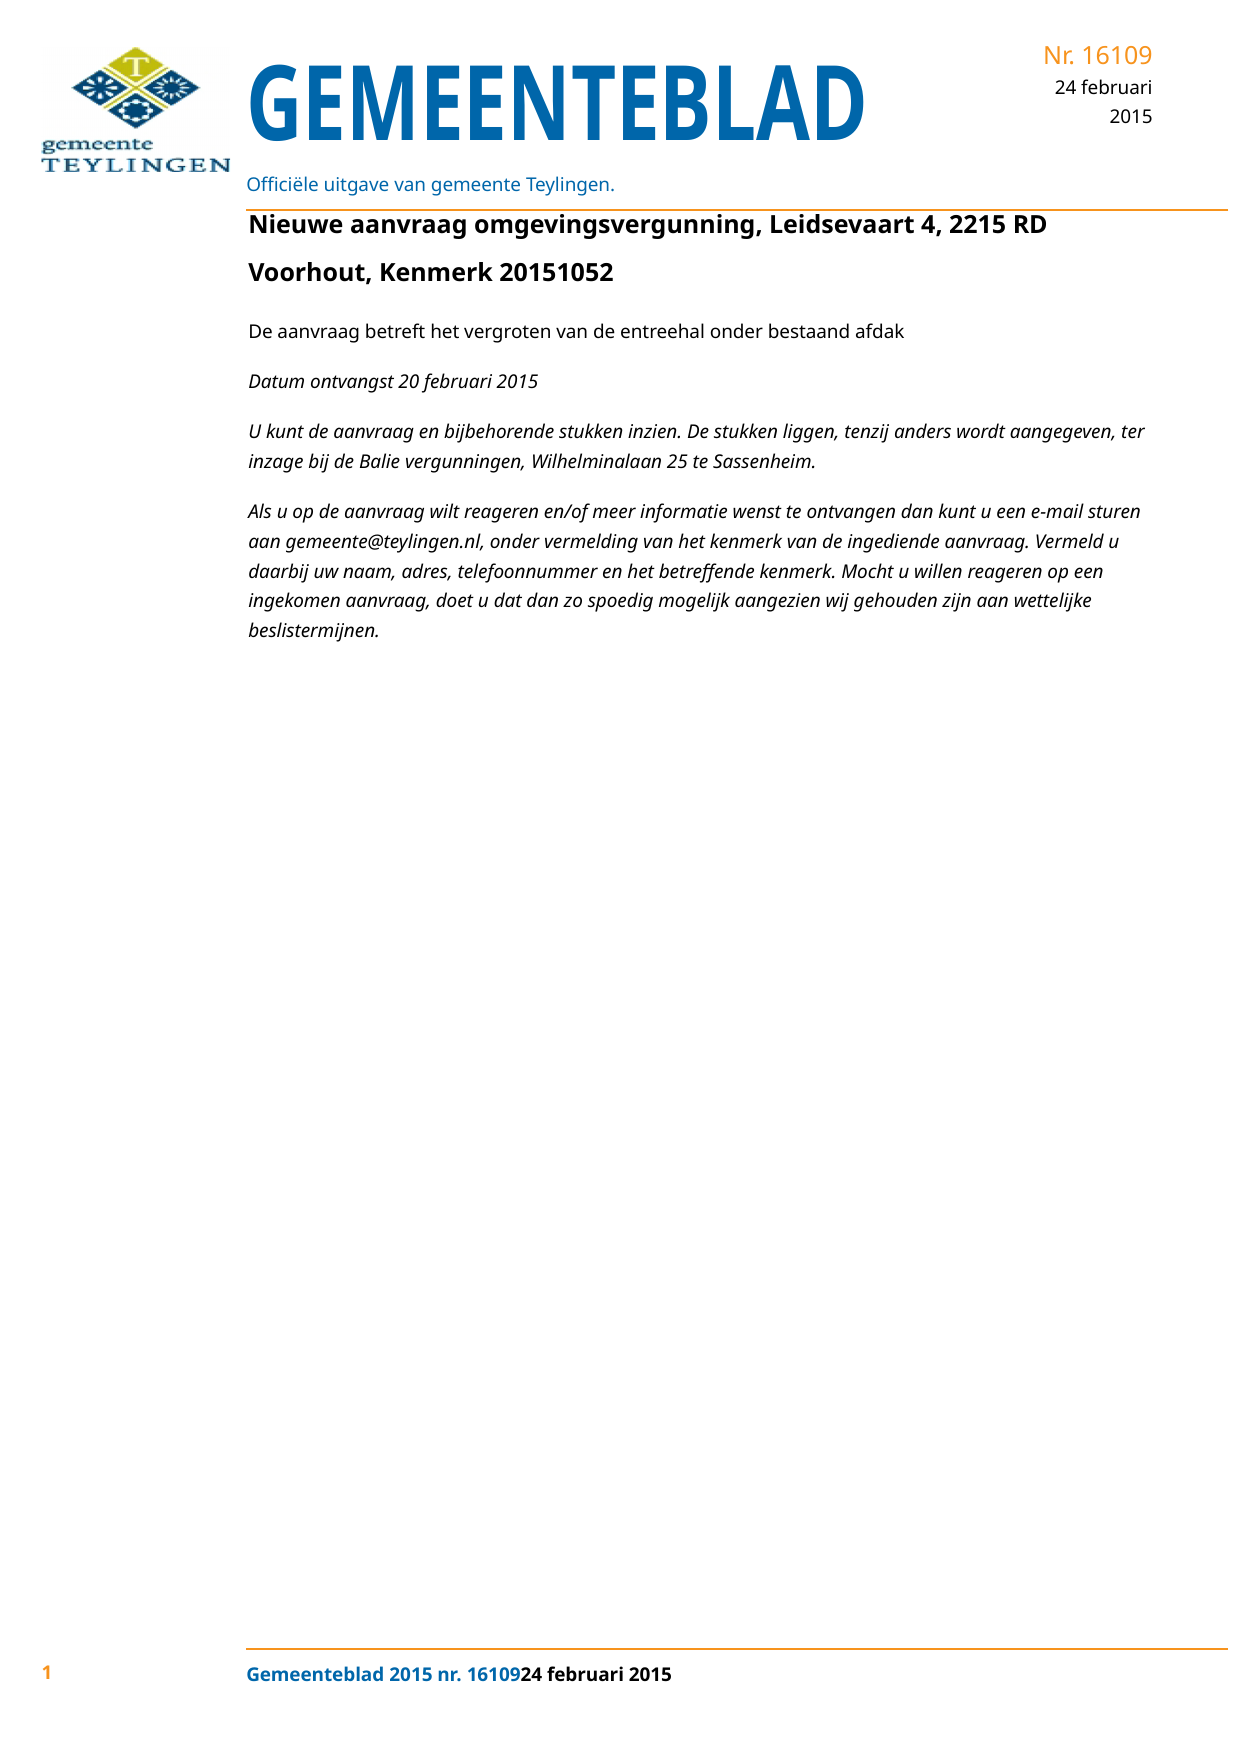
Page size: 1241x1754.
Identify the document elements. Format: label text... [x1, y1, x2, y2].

text De aanvraag betreft het vergroten van de entreehal onder bestaand afdak [248, 318, 1152, 344]
text Datum ontvangst 20 februari 2015 [248, 368, 1152, 394]
text Nieuwe aanvraag omgevingsvergunning, Leidsevaart 4, 2215 RD Voorhout, Kenmerk 20151052 [248, 211, 1152, 288]
text Als u op de aanvraag wilt reageren en/of meer informatie wenst te ontvangen dan kunt u een e-mail sturen aan gemeente@teylingen.nl, onder vermelding van het kenmerk van de ingediende aanvraag. Vermeld u daarbij uw naam, adres, telefoonnummer en het betreffende kenmerk. Mocht u willen reageren op een ingekomen aanvraag, doet u dat dan zo spoedig mogelijk aangezien wij gehouden zijn aan wettelijke beslistermijnen. [248, 499, 1152, 643]
picture [41, 47, 231, 172]
text U kunt de aanvraag en bijbehorende stukken inzien. De stukken liggen, tenzij anders wordt aangegeven, ter inzage bij de Balie vergunningen, Wilhelminalaan 25 te Sassenheim. [248, 419, 1152, 474]
